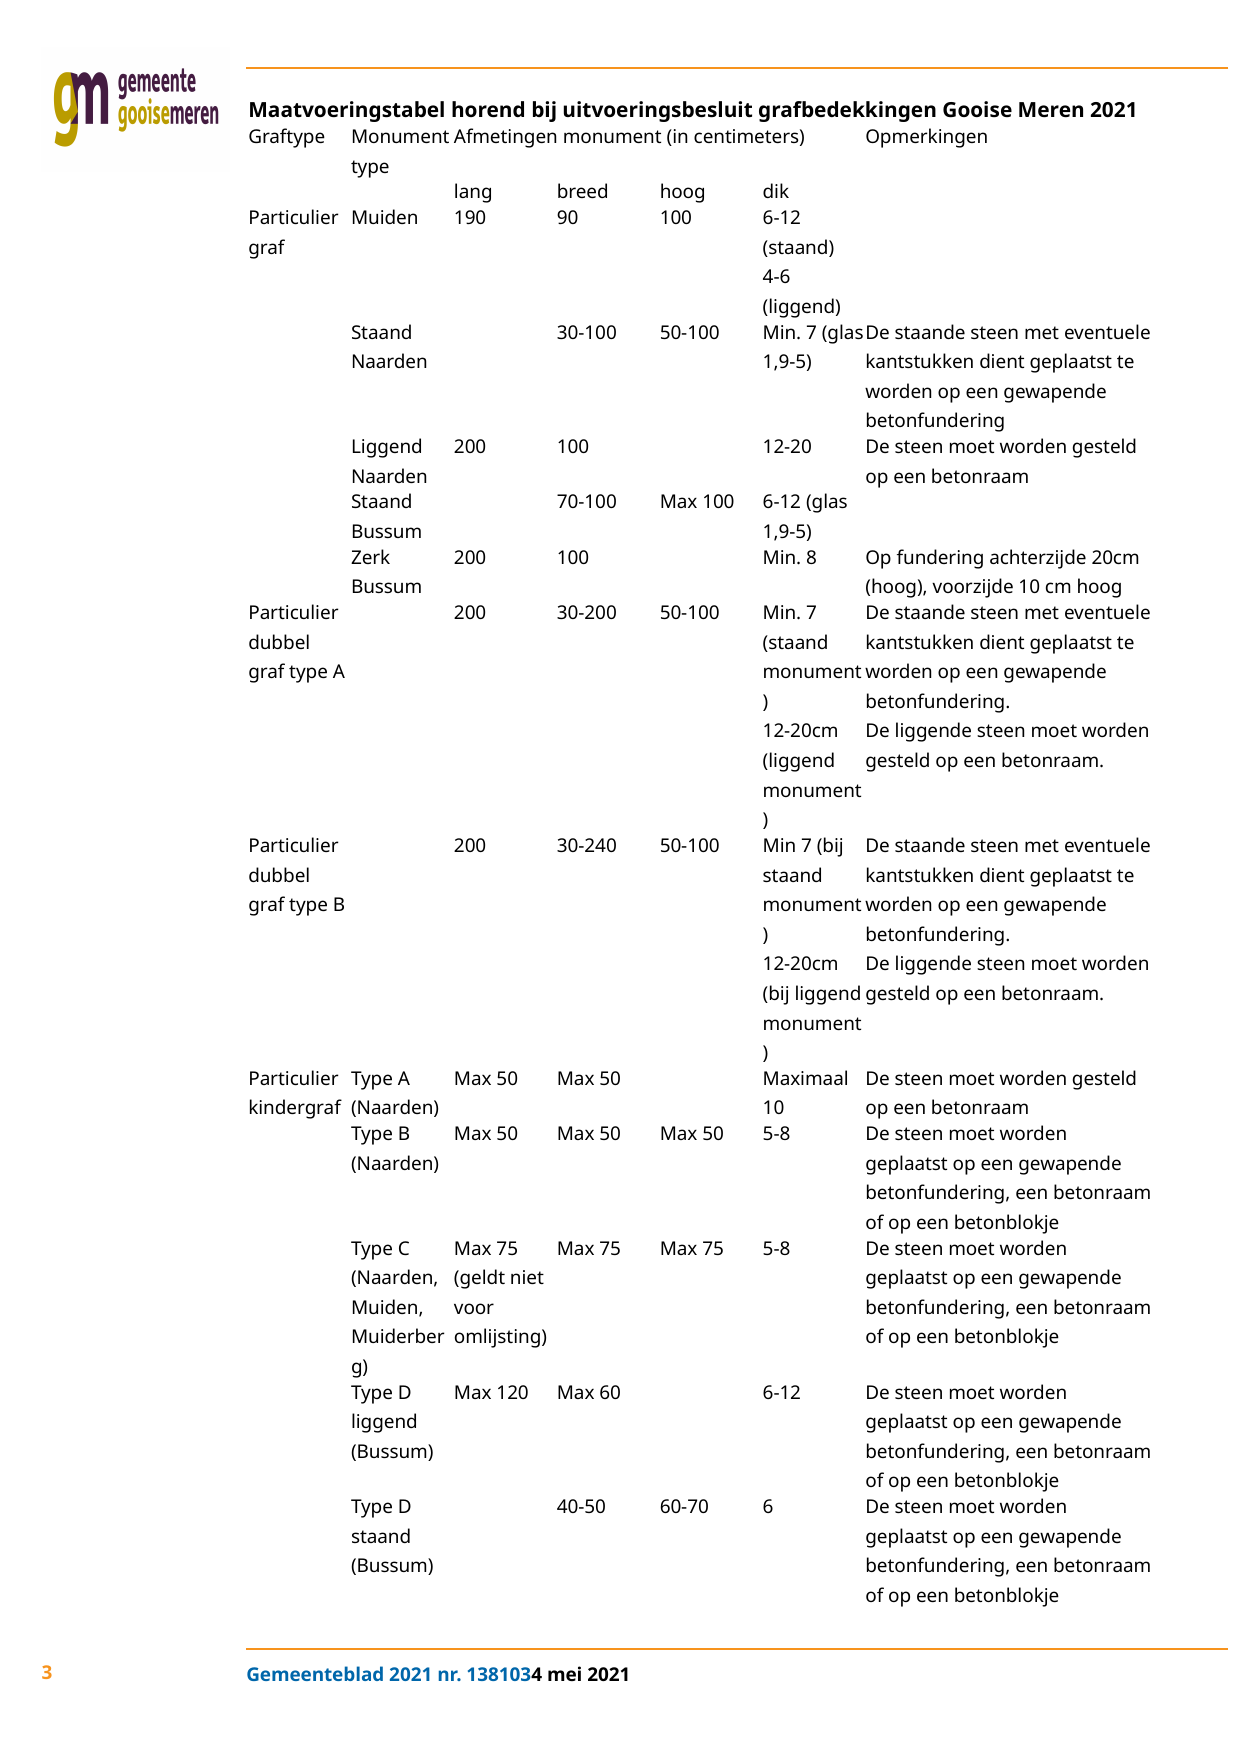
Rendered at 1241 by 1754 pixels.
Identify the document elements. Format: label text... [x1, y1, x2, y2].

table_cell Max 100 [660, 489, 762, 544]
table_cell Max 50 [454, 1120, 557, 1235]
table_cell Min. 7 (staand monument) 12-20cm (liggend monument) [763, 599, 865, 832]
table_cell 40-50 [557, 1493, 659, 1608]
table_header Monumenttype [351, 124, 454, 179]
table_cell [248, 179, 351, 204]
table_cell [351, 179, 454, 204]
table_cell [660, 1065, 762, 1120]
table_cell 100 [557, 434, 659, 489]
table_cell Particulier kindergraf [248, 1065, 351, 1608]
table_cell Liggend Naarden [351, 434, 454, 489]
table_cell 90 [557, 205, 659, 319]
table_cell Max 60 [557, 1379, 659, 1493]
table_header Graftype [248, 124, 351, 179]
table_cell 70-100 [557, 489, 659, 544]
table_cell dik [763, 179, 865, 204]
table_header Opmerkingen [865, 124, 1152, 179]
table_cell lang [454, 179, 557, 204]
table_cell De staande steen met eventuele kantstukken dient geplaatst te worden op een gewapende betonfundering [865, 319, 1152, 433]
table_cell 50-100 [660, 832, 762, 1065]
table_cell 200 [454, 434, 557, 489]
table_cell Max 75 (geldt niet voor omlijsting) [454, 1235, 557, 1379]
table_cell [454, 319, 557, 433]
table_cell [660, 434, 762, 489]
table_cell Particulier dubbel graf type A [248, 599, 351, 832]
table_cell 6-12 [763, 1379, 865, 1493]
table_cell [351, 832, 454, 1065]
table_cell Min 7 (bij staand monument) 12-20cm (bij liggend monument) [763, 832, 865, 1065]
table_cell Op fundering achterzijde 20cm (hoog), voorzijde 10 cm hoog [865, 544, 1152, 599]
table_cell 6-12 (glas 1,9-5) [763, 489, 865, 544]
table_cell Type D liggend (Bussum) [351, 1379, 454, 1493]
table_cell breed [557, 179, 659, 204]
table_cell 30-200 [557, 599, 659, 832]
table_cell [865, 489, 1152, 544]
table_cell 200 [454, 599, 557, 832]
table_cell 5-8 [763, 1235, 865, 1379]
table_cell Max 75 [660, 1235, 762, 1379]
table_cell [865, 179, 1152, 204]
table_cell Type A (Naarden) [351, 1065, 454, 1120]
table_cell 200 [454, 832, 557, 1065]
table_cell Staand Bussum [351, 489, 454, 544]
table_cell 6-12 (staand) 4-6 (liggend) [763, 205, 865, 319]
table_cell De steen moet worden gesteld op een betonraam [865, 434, 1152, 489]
table_cell De steen moet worden geplaatst op een gewapende betonfundering, een betonraam of op een betonblokje [865, 1379, 1152, 1493]
table_cell De steen moet worden gesteld op een betonraam [865, 1065, 1152, 1120]
table_cell Particulier dubbel graf type B [248, 832, 351, 1065]
table_cell Max 50 [454, 1065, 557, 1120]
table_cell Zerk Bussum [351, 544, 454, 599]
table_cell Staand Naarden [351, 319, 454, 433]
table_header Afmetingen monument (in centimeters) [454, 124, 865, 179]
table_cell Max 50 [557, 1065, 659, 1120]
table_cell 50-100 [660, 599, 762, 832]
picture [41, 47, 231, 172]
table_cell Max 50 [557, 1120, 659, 1235]
table_cell De steen moet worden geplaatst op een gewapende betonfundering, een betonraam of op een betonblokje [865, 1235, 1152, 1379]
table_cell [865, 205, 1152, 319]
table_cell Muiden [351, 205, 454, 319]
table_cell Max 50 [660, 1120, 762, 1235]
table_cell Max 120 [454, 1379, 557, 1493]
table_cell 30-240 [557, 832, 659, 1065]
table_cell 30-100 [557, 319, 659, 433]
table_cell [351, 599, 454, 832]
table_cell De steen moet worden geplaatst op een gewapende betonfundering, een betonraam of op een betonblokje [865, 1120, 1152, 1235]
table_cell Max 75 [557, 1235, 659, 1379]
table_cell Type D staand (Bussum) [351, 1493, 454, 1608]
table_cell Type C (Naarden, Muiden, Muiderberg) [351, 1235, 454, 1379]
table_cell 190 [454, 205, 557, 319]
table_cell 5-8 [763, 1120, 865, 1235]
table_cell Min. 7 (glas 1,9-5) [763, 319, 865, 433]
table_cell [660, 544, 762, 599]
table_cell [660, 1379, 762, 1493]
table_cell [454, 1493, 557, 1608]
table_cell [454, 489, 557, 544]
table_cell Min. 8 [763, 544, 865, 599]
table_cell Particulier graf [248, 205, 351, 599]
table_cell 12-20 [763, 434, 865, 489]
text Maatvoeringstabel horend bij uitvoeringsbesluit grafbedekkingen Gooise Meren 2021 [248, 95, 1152, 123]
table_cell 200 [454, 544, 557, 599]
table_cell hoog [660, 179, 762, 204]
table_cell 60-70 [660, 1493, 762, 1608]
table_cell Type B (Naarden) [351, 1120, 454, 1235]
table_cell 50-100 [660, 319, 762, 433]
table_cell Maximaal 10 [763, 1065, 865, 1120]
table_cell 6 [763, 1493, 865, 1608]
table_cell De staande steen met eventuele kantstukken dient geplaatst te worden op een gewapende betonfundering. De liggende steen moet worden gesteld op een betonraam. [865, 832, 1152, 1065]
table_cell 100 [660, 205, 762, 319]
table_cell De staande steen met eventuele kantstukken dient geplaatst te worden op een gewapende betonfundering. De liggende steen moet worden gesteld op een betonraam. [865, 599, 1152, 832]
table_cell 100 [557, 544, 659, 599]
table_cell De steen moet worden geplaatst op een gewapende betonfundering, een betonraam of op een betonblokje [865, 1493, 1152, 1608]
